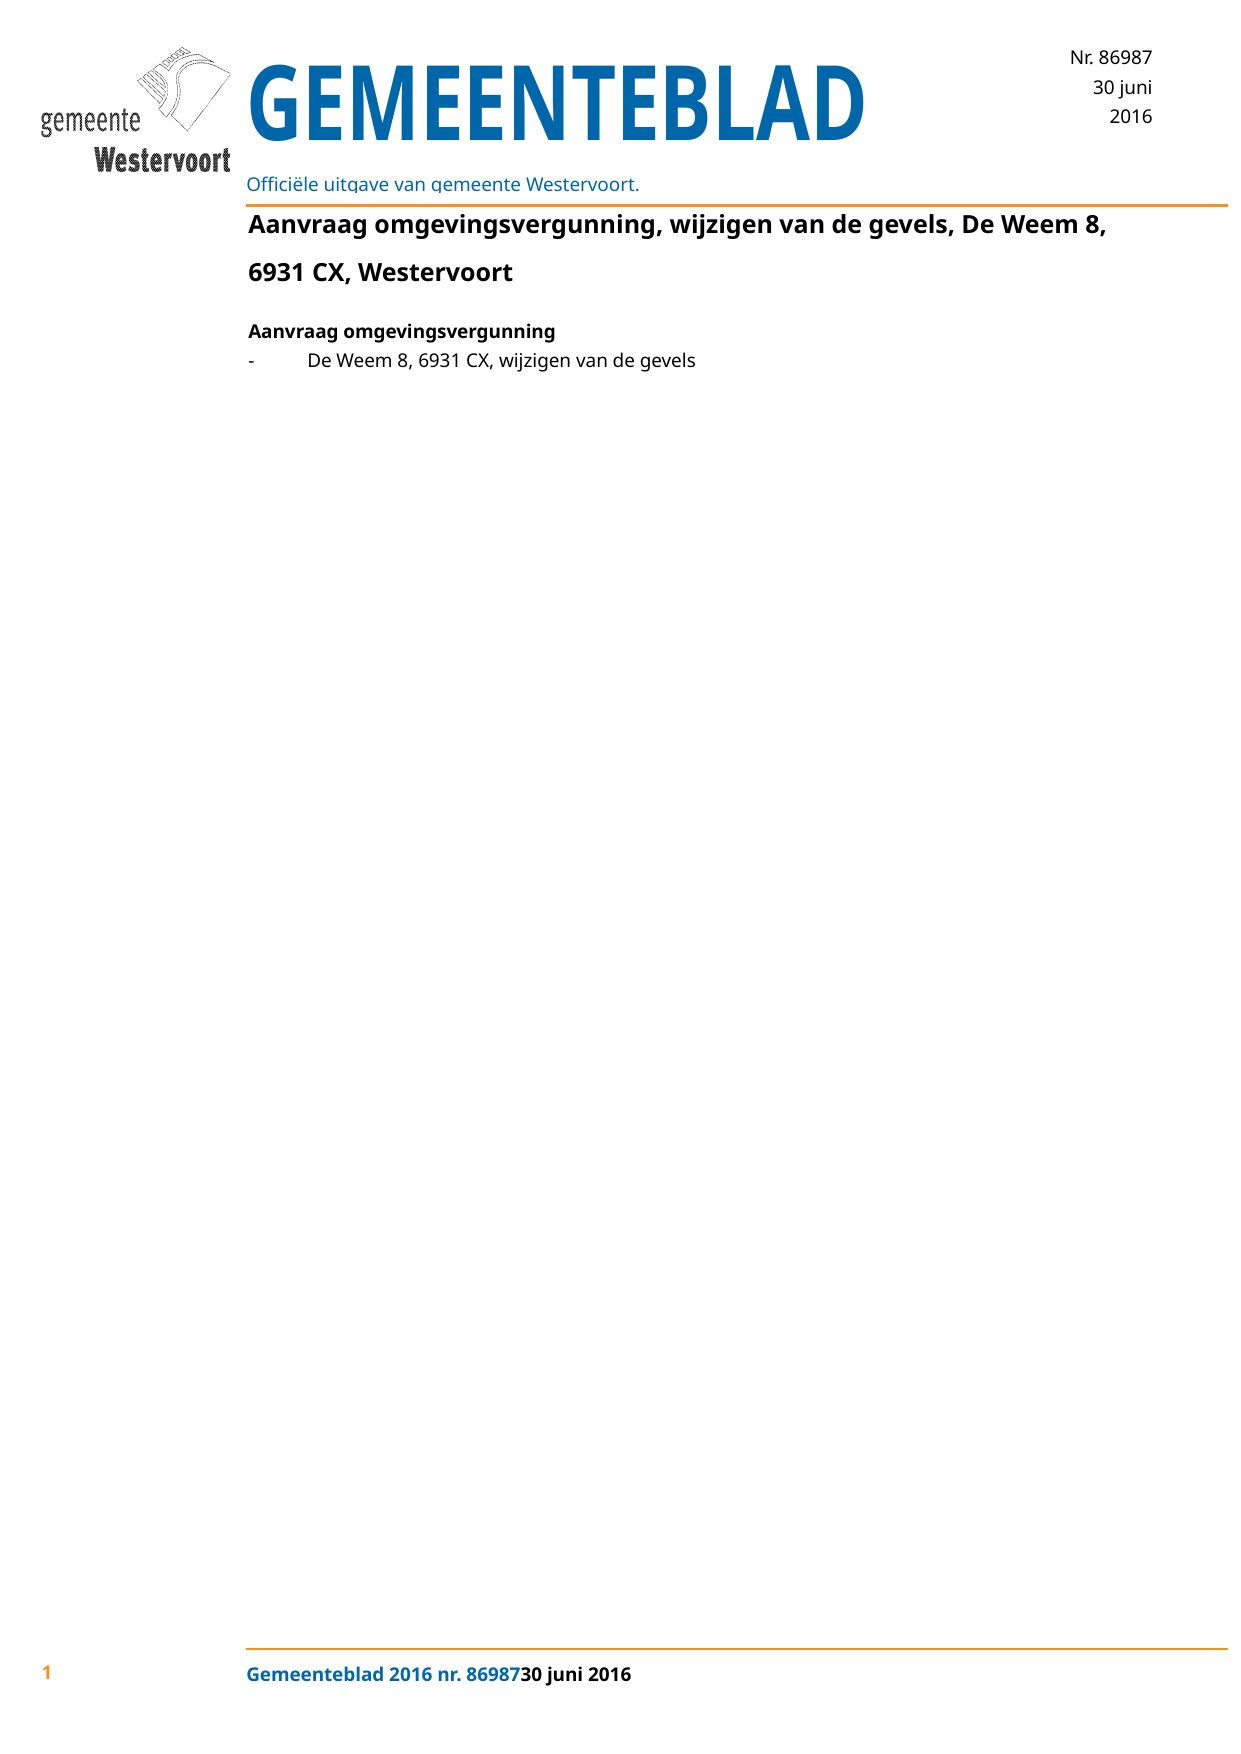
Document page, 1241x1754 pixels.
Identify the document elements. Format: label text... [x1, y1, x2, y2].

text Aanvraag omgevingsvergunning, wijzigen van de gevels, De Weem 8, 6931 CX, Westervoort [248, 207, 1152, 288]
picture [41, 47, 231, 172]
text Aanvraag omgevingsvergunning [248, 318, 1152, 344]
list De Weem 8, 6931 CX, wijzigen van de gevels [248, 347, 1152, 373]
